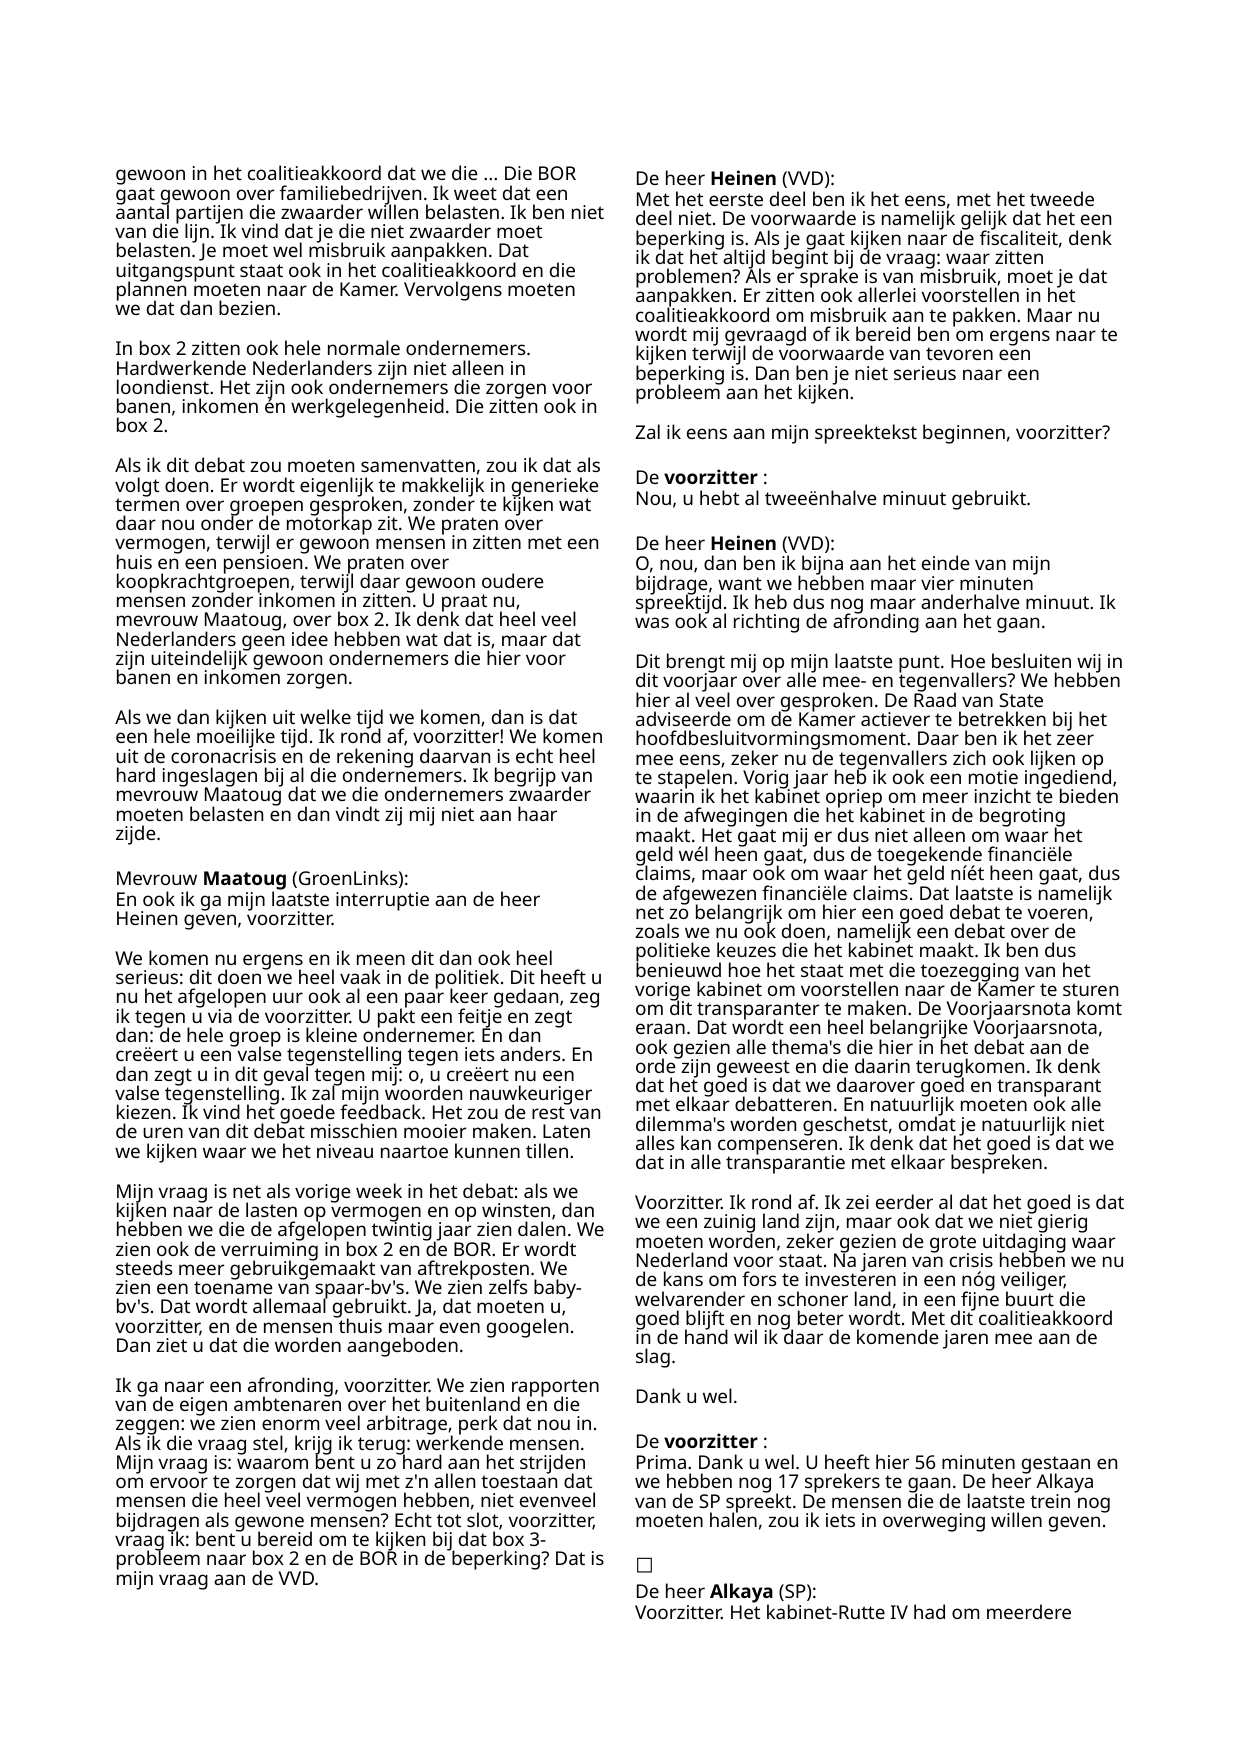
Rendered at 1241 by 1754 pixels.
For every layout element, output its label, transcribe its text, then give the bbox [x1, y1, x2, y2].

text ⬜ [635, 1552, 1125, 1578]
text Mijn vraag is net als vorige week in het debat: als we kijken naar de lasten op vermogen en op winsten, dan hebben we die de afgelopen twintig jaar zien dalen. We zien ook de verruiming in box 2 en de BOR. Er wordt steeds meer gebruikgemaakt van aftrekposten. We zien een toename van spaar-bv's. We zien zelfs baby-bv's. Dat wordt allemaal gebruikt. Ja, dat moeten u, voorzitter, en de mensen thuis maar even googelen. Dan ziet u dat die worden aangeboden. [115, 1183, 605, 1356]
text Mevrouw Maatoug (GroenLinks): [115, 865, 605, 891]
text O, nou, dan ben ik bijna aan het einde van mijn bijdrage, want we hebben maar vier minuten spreektijd. Ik heb dus nog maar anderhalve minuut. Ik was ook al richting de afronding aan het gaan. [635, 555, 1125, 632]
text Zal ik eens aan mijn spreektekst beginnen, voorzitter? [635, 424, 1125, 443]
text En ook ik ga mijn laatste interruptie aan de heer Heinen geven, voorzitter. [115, 891, 605, 929]
text Voorzitter. Ik rond af. Ik zei eerder al dat het goed is dat we een zuinig land zijn, maar ook dat we niet gierig moeten worden, zeker gezien de grote uitdaging waar Nederland voor staat. Na jaren van crisis hebben we nu de kans om fors te investeren in een nóg veiliger, welvarender en schoner land, in een fijne buurt die goed blijft en nog beter wordt. Met dit coalitieakkoord in de hand wil ik daar de komende jaren mee aan de slag. [635, 1194, 1125, 1368]
text Als ik dit debat zou moeten samenvatten, zou ik dat als volgt doen. Er wordt eigenlijk te makkelijk in generieke termen over groepen gesproken, zonder te kijken wat daar nou onder de motorkap zit. We praten over vermogen, terwijl er gewoon mensen in zitten met een huis en een pensioen. We praten over koopkrachtgroepen, terwijl daar gewoon oudere mensen zonder inkomen in zitten. U praat nu, mevrouw Maatoug, over box 2. Ik denk dat heel veel Nederlanders geen idee hebben wat dat is, maar dat zijn uiteindelijk gewoon ondernemers die hier voor banen en inkomen zorgen. [115, 457, 605, 688]
text De voorzitter : [635, 464, 1125, 489]
text In box 2 zitten ook hele normale ondernemers. Hardwerkende Nederlanders zijn niet alleen in loondienst. Het zijn ook ondernemers die zorgen voor banen, inkomen én werkgelegenheid. Die zitten ook in box 2. [115, 340, 605, 437]
text Nou, u hebt al tweeënhalve minuut gebruikt. [635, 489, 1125, 509]
text Voorzitter. Het kabinet-Rutte IV had om meerdere [635, 1604, 1125, 1623]
text De heer Alkaya (SP): [635, 1578, 1125, 1604]
text Dank u wel. [635, 1388, 1125, 1408]
text De heer Heinen (VVD): [635, 165, 1125, 191]
text De heer Heinen (VVD): [635, 530, 1125, 555]
text Ik ga naar een afronding, voorzitter. We zien rapporten van de eigen ambtenaren over het buitenland en die zeggen: we zien enorm veel arbitrage, perk dat nou in. Als ik die vraag stel, krijg ik terug: werkende mensen. Mijn vraag is: waarom bent u zo hard aan het strijden om ervoor te zorgen dat wij met z'n allen toestaan dat mensen die heel veel vermogen hebben, niet evenveel bijdragen als gewone mensen? Echt tot slot, voorzitter, vraag ik: bent u bereid om te kijken bij dat box 3-probleem naar box 2 en de BOR in de beperking? Dat is mijn vraag aan de VVD. [115, 1377, 605, 1589]
text Met het eerste deel ben ik het eens, met het tweede deel niet. De voorwaarde is namelijk gelijk dat het een beperking is. Als je gaat kijken naar de fiscaliteit, denk ik dat het altijd begint bij de vraag: waar zitten problemen? Als er sprake is van misbruik, moet je dat aanpakken. Er zitten ook allerlei voorstellen in het coalitieakkoord om misbruik aan te pakken. Maar nu wordt mij gevraagd of ik bereid ben om ergens naar te kijken terwijl de voorwaarde van tevoren een beperking is. Dan ben je niet serieus naar een probleem aan het kijken. [635, 191, 1125, 403]
text gewoon in het coalitieakkoord dat we die ... Die BOR gaat gewoon over familiebedrijven. Ik weet dat een aantal partijen die zwaarder willen belasten. Ik ben niet van die lijn. Ik vind dat je die niet zwaarder moet belasten. Je moet wel misbruik aanpakken. Dat uitgangspunt staat ook in het coalitieakkoord en die plannen moeten naar de Kamer. Vervolgens moeten we dat dan bezien. [115, 165, 605, 319]
text We komen nu ergens en ik meen dit dan ook heel serieus: dit doen we heel vaak in de politiek. Dit heeft u nu het afgelopen uur ook al een paar keer gedaan, zeg ik tegen u via de voorzitter. U pakt een feitje en zegt dan: de hele groep is kleine ondernemer. En dan creëert u een valse tegenstelling tegen iets anders. En dan zegt u in dit geval tegen mij: o, u creëert nu een valse tegenstelling. Ik zal mijn woorden nauwkeuriger kiezen. Ik vind het goede feedback. Het zou de rest van de uren van dit debat misschien mooier maken. Laten we kijken waar we het niveau naartoe kunnen tillen. [115, 950, 605, 1162]
text Dit brengt mij op mijn laatste punt. Hoe besluiten wij in dit voorjaar over alle mee- en tegenvallers? We hebben hier al veel over gesproken. De Raad van State adviseerde om de Kamer actiever te betrekken bij het hoofdbesluitvormingsmoment. Daar ben ik het zeer mee eens, zeker nu de tegenvallers zich ook lijken op te stapelen. Vorig jaar heb ik ook een motie ingediend, waarin ik het kabinet opriep om meer inzicht te bieden in de afwegingen die het kabinet in de begroting maakt. Het gaat mij er dus niet alleen om waar het geld wél heen gaat, dus de toegekende financiële claims, maar ook om waar het geld níét heen gaat, dus de afgewezen financiële claims. Dat laatste is namelijk net zo belangrijk om hier een goed debat te voeren, zoals we nu ook doen, namelijk een debat over de politieke keuzes die het kabinet maakt. Ik ben dus benieuwd hoe het staat met die toezegging van het vorige kabinet om voorstellen naar de Kamer te sturen om dit transparanter te maken. De Voorjaarsnota komt eraan. Dat wordt een heel belangrijke Voorjaarsnota, ook gezien alle thema's die hier in het debat aan de orde zijn geweest en die daarin terugkomen. Ik denk dat het goed is dat we daarover goed en transparant met elkaar debatteren. En natuurlijk moeten ook alle dilemma's worden geschetst, omdat je natuurlijk niet alles kan compenseren. Ik denk dat het goed is dat we dat in alle transparantie met elkaar bespreken. [635, 653, 1125, 1173]
text Als we dan kijken uit welke tijd we komen, dan is dat een hele moeilijke tijd. Ik rond af, voorzitter! We komen uit de coronacrisis en de rekening daarvan is echt heel hard ingeslagen bij al die ondernemers. Ik begrijp van mevrouw Maatoug dat we die ondernemers zwaarder moeten belasten en dan vindt zij mij niet aan haar zijde. [115, 709, 605, 844]
text De voorzitter : [635, 1428, 1125, 1454]
text Prima. Dank u wel. U heeft hier 56 minuten gestaan en we hebben nog 17 sprekers te gaan. De heer Alkaya van de SP spreekt. De mensen die de laatste trein nog moeten halen, zou ik iets in overweging willen geven. [635, 1454, 1125, 1531]
